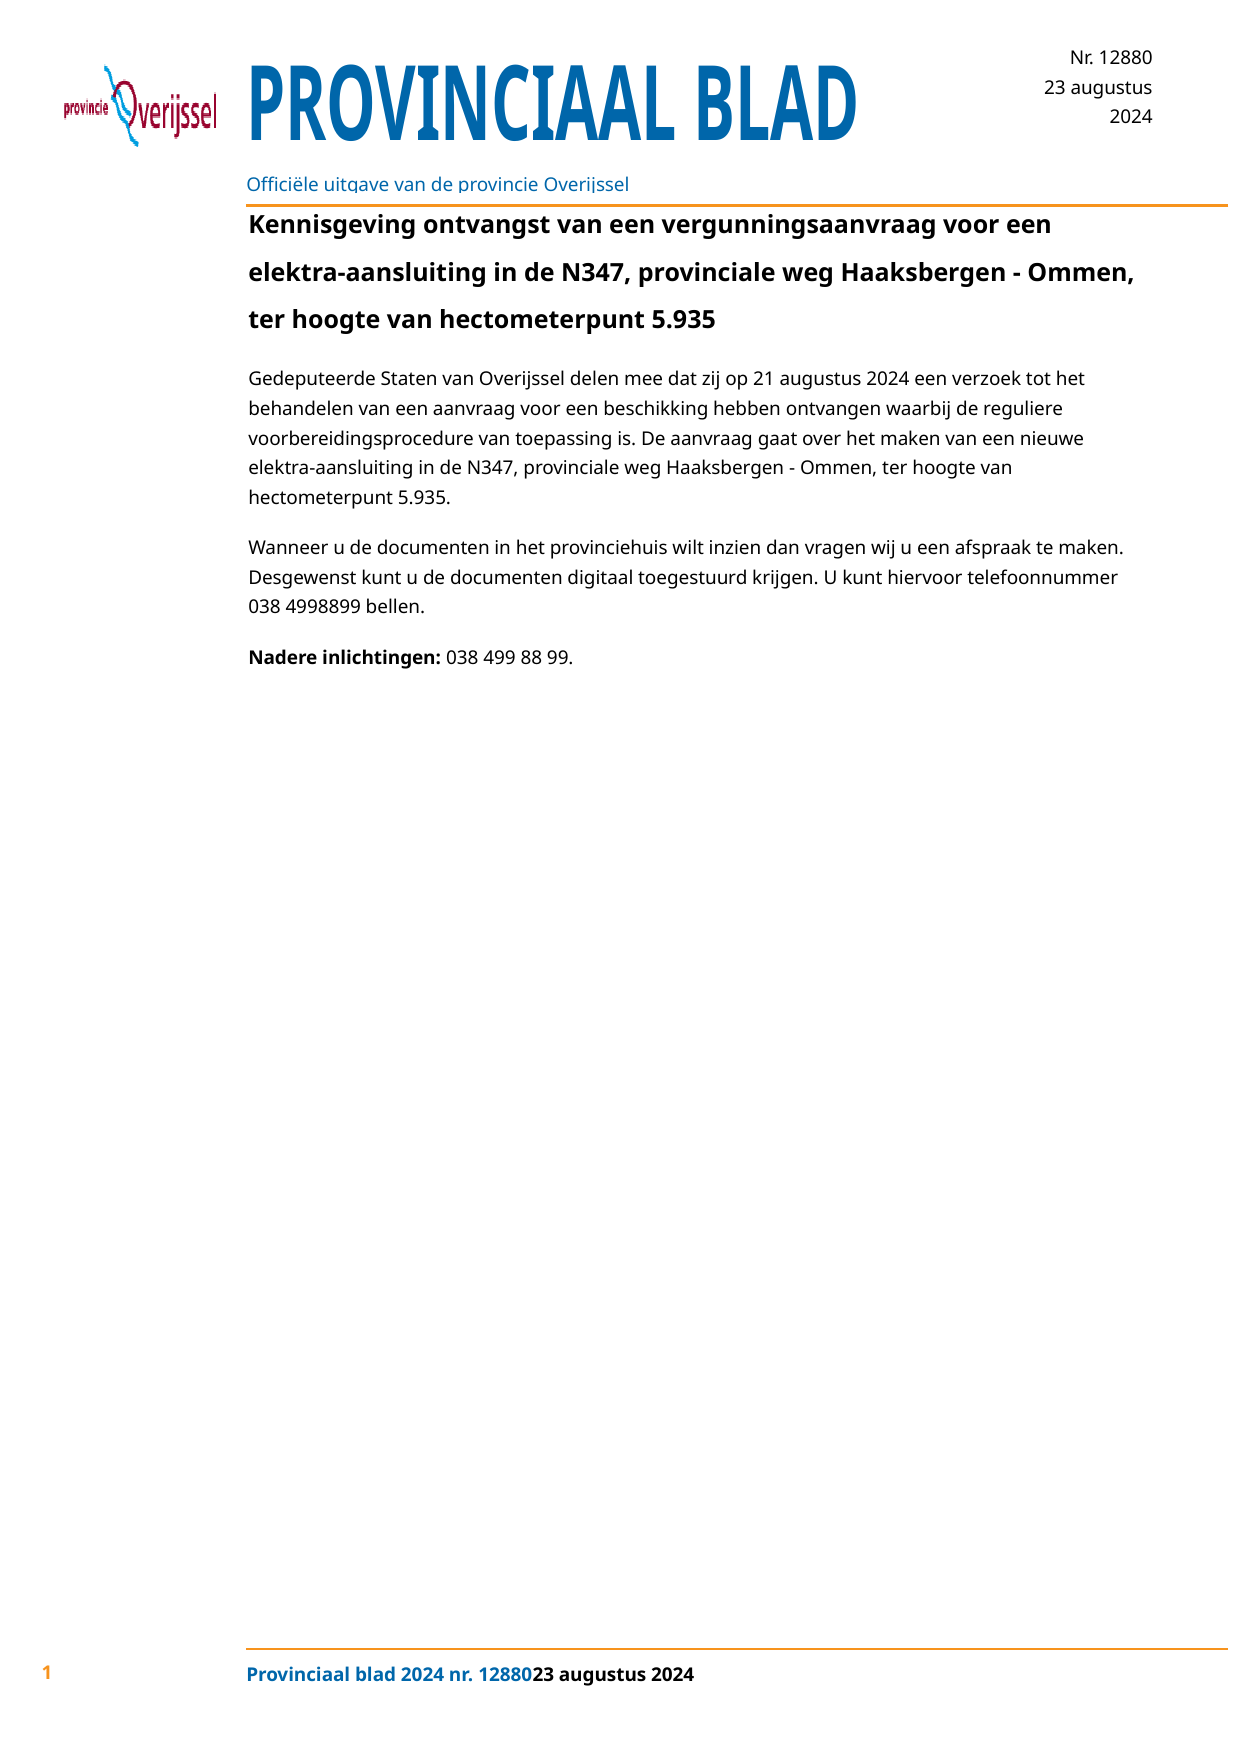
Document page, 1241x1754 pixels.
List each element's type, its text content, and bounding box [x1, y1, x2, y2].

text Kennisgeving ontvangst van een vergunningsaanvraag voor een elektra-aansluiting in de N347, provinciale weg Haaksbergen - Ommen, ter hoogte van hectometerpunt 5.935 [248, 207, 1152, 336]
text Nadere inlichtingen: 038 499 88 99. [248, 644, 1152, 669]
text Wanneer u de documenten in het provinciehuis wilt inzien dan vragen wij u een afspraak te maken. Desgewenst kunt u de documenten digitaal toegestuurd krijgen. U kunt hiervoor telefoonnummer 038 4998899 bellen. [248, 534, 1152, 619]
text Gedeputeerde Staten van Overijssel delen mee dat zij op 21 augustus 2024 een verzoek tot het behandelen van een aanvraag voor een beschikking hebben ontvangen waarbij de reguliere voorbereidingsprocedure van toepassing is. De aanvraag gaat over het maken van een nieuwe elektra-aansluiting in de N347, provinciale weg Haaksbergen - Ommen, ter hoogte van hectometerpunt 5.935. [248, 366, 1152, 509]
picture [41, 47, 231, 172]
